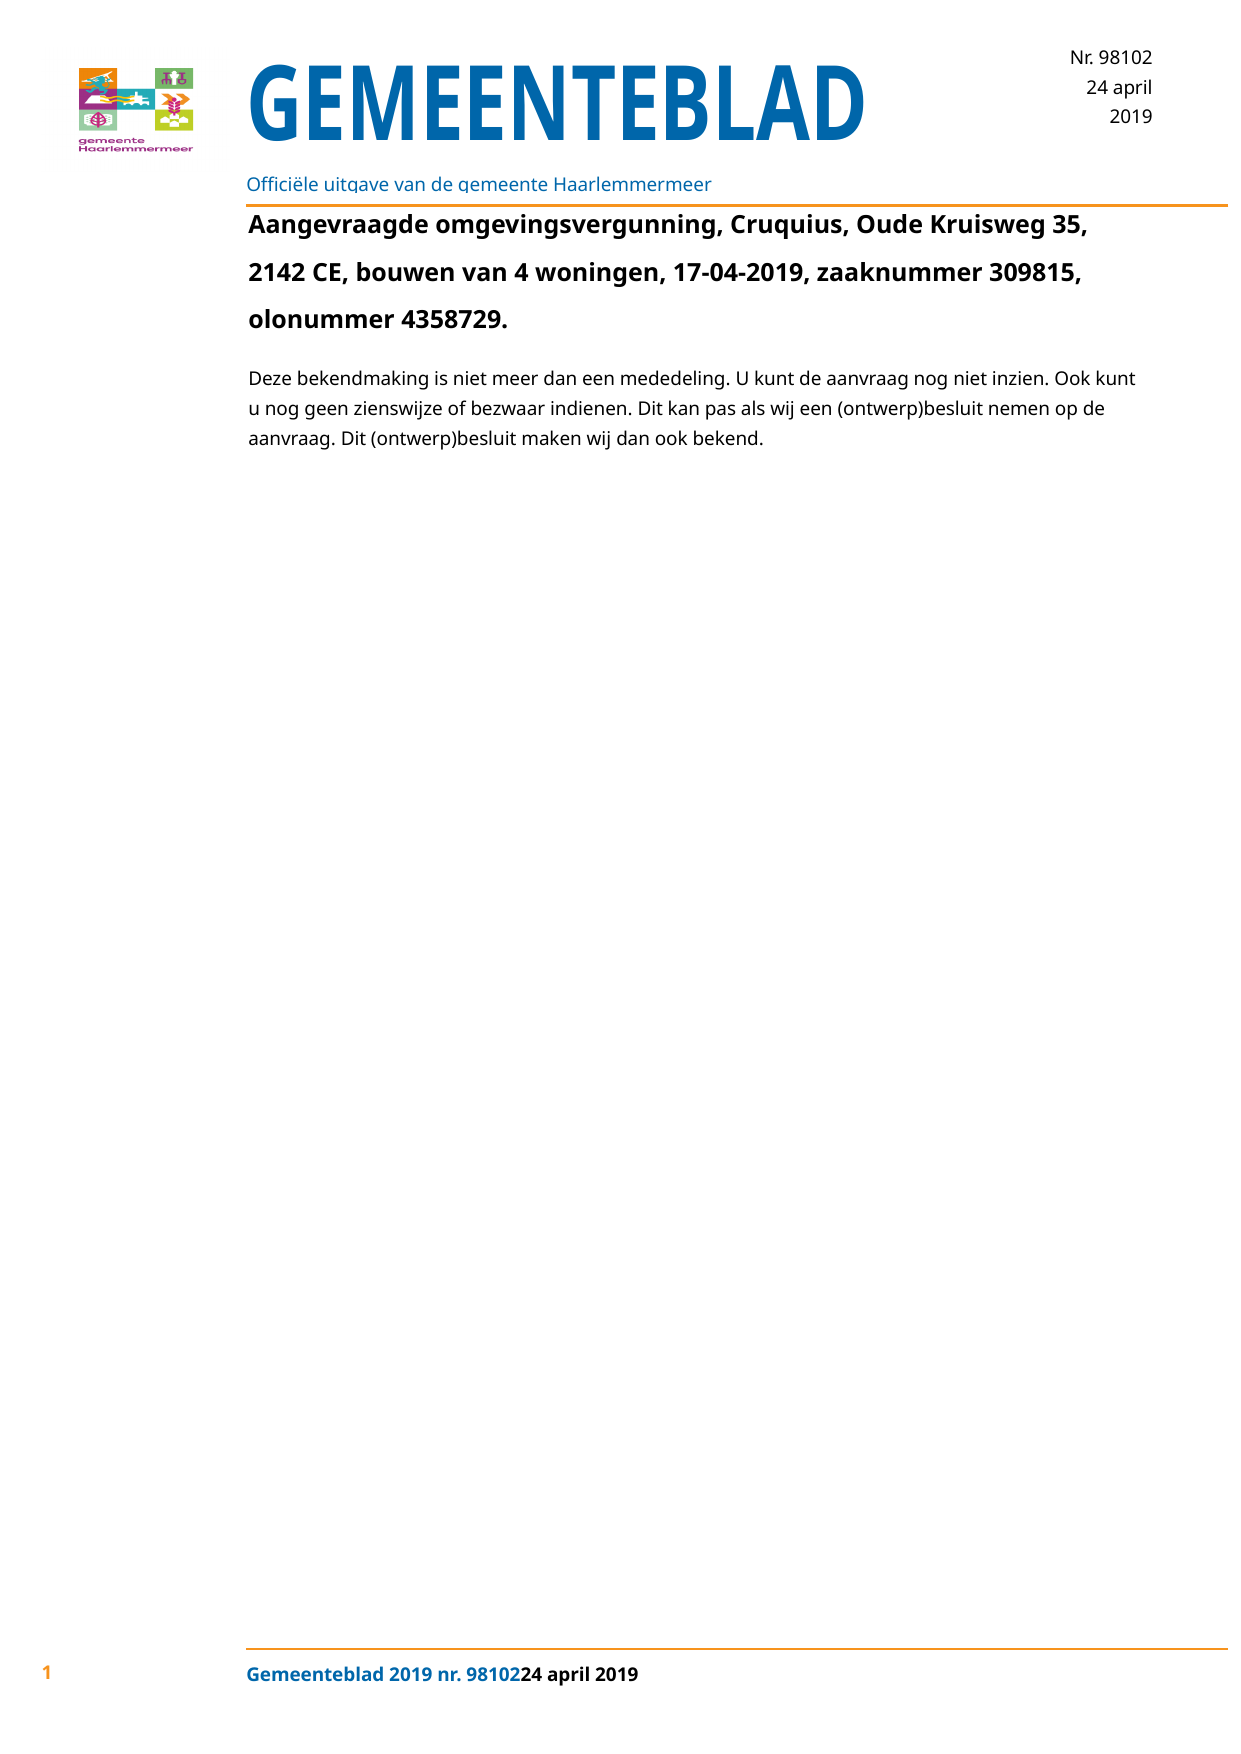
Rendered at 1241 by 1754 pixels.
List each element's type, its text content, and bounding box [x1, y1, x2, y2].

text Aangevraagde omgevingsvergunning, Cruquius, Oude Kruisweg 35, 2142 CE, bouwen van 4 woningen, 17-04-2019, zaaknummer 309815, olonummer 4358729. [248, 207, 1152, 336]
text Deze bekendmaking is niet meer dan een mededeling. U kunt de aanvraag nog niet inzien. Ook kunt u nog geen zienswijze of bezwaar indienen. Dit kan pas als wij een (ontwerp)besluit nemen op de aanvraag. Dit (ontwerp)besluit maken wij dan ook bekend. [248, 366, 1152, 450]
picture [41, 47, 231, 172]
